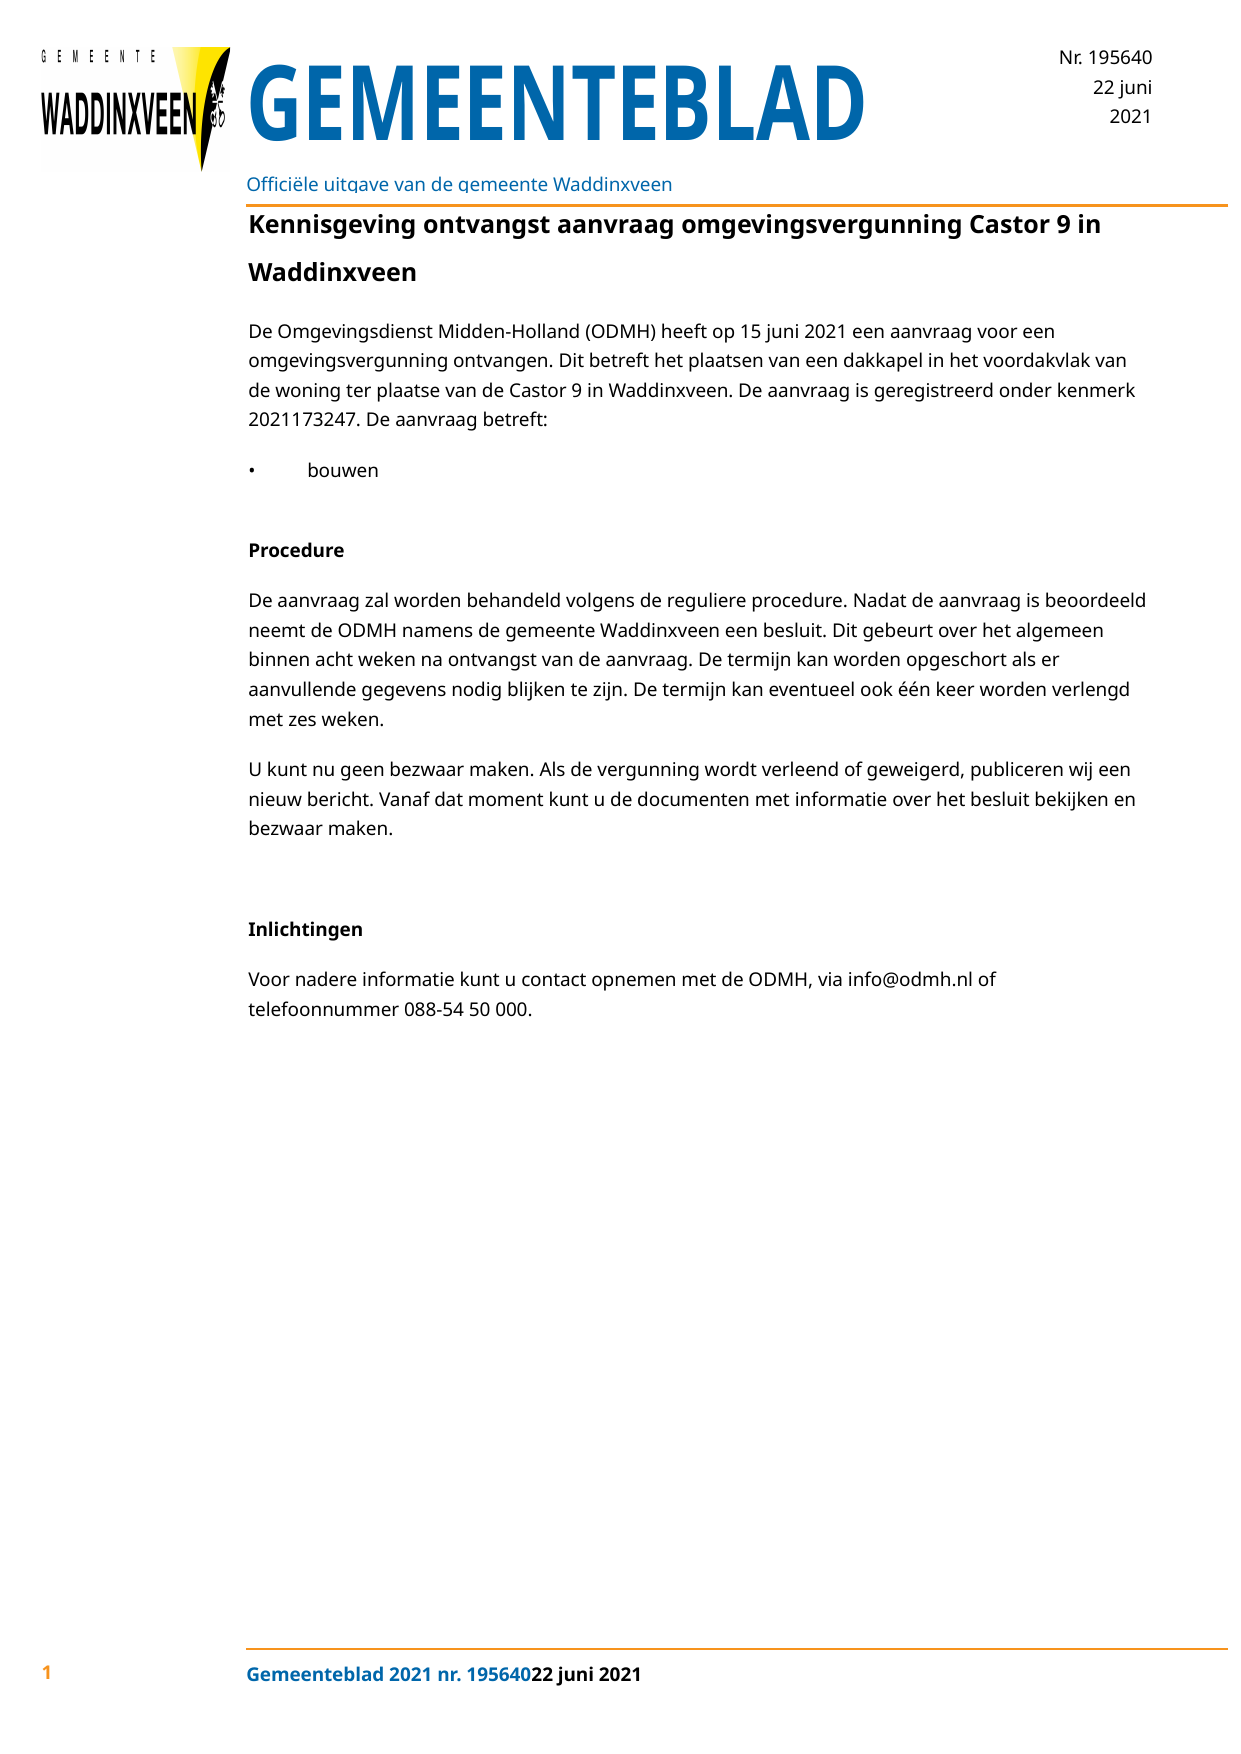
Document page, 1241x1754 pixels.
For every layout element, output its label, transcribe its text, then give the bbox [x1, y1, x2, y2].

list bouwen [248, 457, 1152, 483]
text U kunt nu geen bezwaar maken. Als de vergunning wordt verleend of geweigerd, publiceren wij een nieuw bericht. Vanaf dat moment kunt u de documenten met informatie over het besluit bekijken en bezwaar maken. [248, 756, 1152, 841]
text Voor nadere informatie kunt u contact opnemen met de ODMH, via info@odmh.nl of telefoonnummer 088-54 50 000. [248, 967, 1152, 1022]
text Inlichtingen [248, 916, 1152, 942]
text De Omgevingsdienst Midden-Holland (ODMH) heeft op 15 juni 2021 een aanvraag voor een omgevingsvergunning ontvangen. Dit betreft het plaatsen van een dakkapel in het voordakvlak van de woning ter plaatse van de Castor 9 in Waddinxveen. De aanvraag is geregistreerd onder kenmerk 2021173247. De aanvraag betreft: [248, 318, 1152, 432]
text Procedure [248, 537, 1152, 563]
picture [41, 47, 231, 172]
text De aanvraag zal worden behandeld volgens de reguliere procedure. Nadat de aanvraag is beoordeeld neemt de ODMH namens de gemeente Waddinxveen een besluit. Dit gebeurt over het algemeen binnen acht weken na ontvangst van de aanvraag. De termijn kan worden opgeschort als er aanvullende gegevens nodig blijken te zijn. De termijn kan eventueel ook één keer worden verlengd met zes weken. [248, 587, 1152, 732]
text Kennisgeving ontvangst aanvraag omgevingsvergunning Castor 9 in Waddinxveen [248, 207, 1152, 288]
